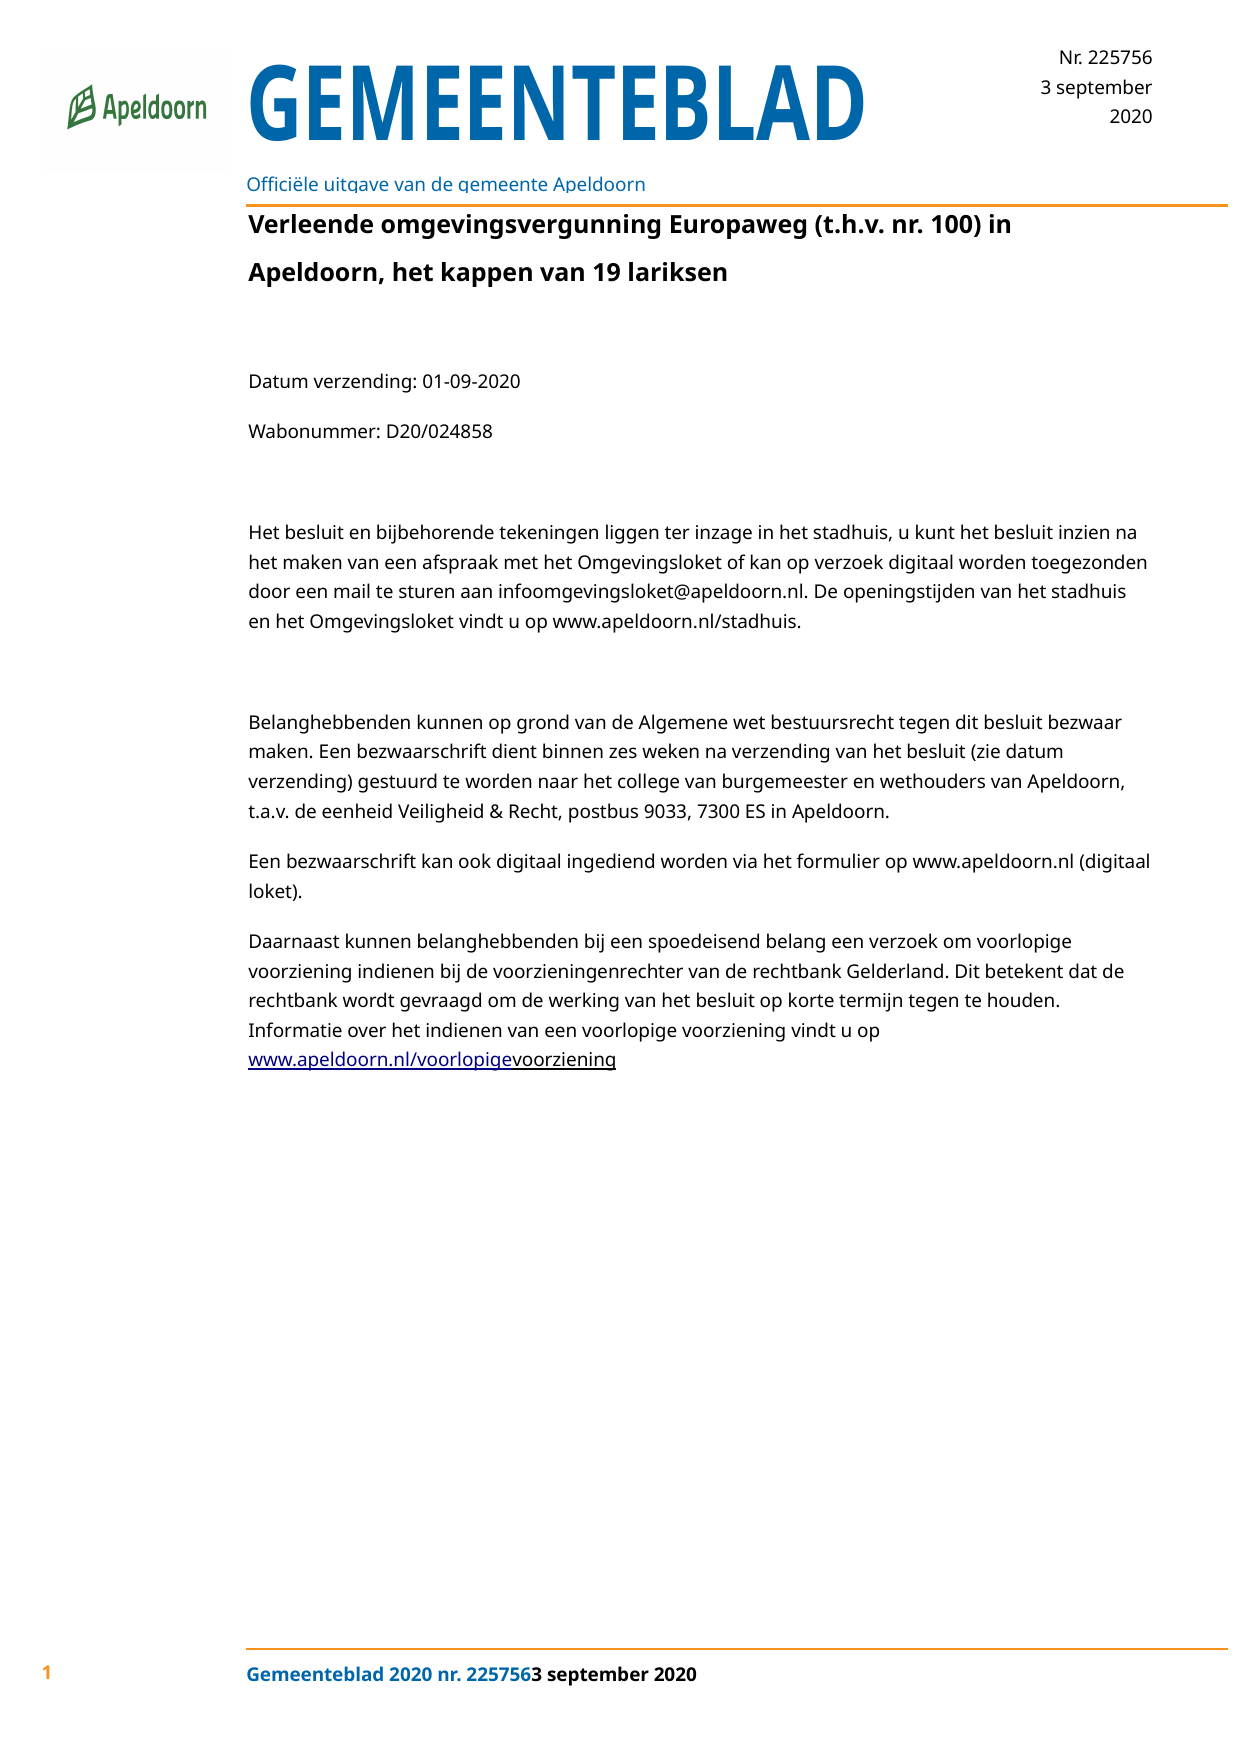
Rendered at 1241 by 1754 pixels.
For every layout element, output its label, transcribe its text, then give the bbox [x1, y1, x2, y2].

picture [41, 47, 231, 172]
text Wabonummer: D20/024858 [248, 419, 1152, 444]
text Verleende omgevingsvergunning Europaweg (t.h.v. nr. 100) in Apeldoorn, het kappen van 19 lariksen [248, 207, 1152, 288]
text Een bezwaarschrift kan ook digitaal ingediend worden via het formulier op www.apeldoorn.nl (digitaal loket). [248, 848, 1152, 904]
text Datum verzending: 01-09-2020 [248, 368, 1152, 394]
text Het besluit en bijbehorende tekeningen liggen ter inzage in het stadhuis, u kunt het besluit inzien na het maken van een afspraak met het Omgevingsloket of kan op verzoek digitaal worden toegezonden door een mail te sturen aan infoomgevingsloket@apeldoorn.nl. De openingstijden van het stadhuis en het Omgevingsloket vindt u op www.apeldoorn.nl/stadhuis. [248, 519, 1152, 634]
text Daarnaast kunnen belanghebbenden bij een spoedeisend belang een verzoek om voorlopige voorziening indienen bij de voorzieningenrechter van de rechtbank Gelderland. Dit betekent dat de rechtbank wordt gevraagd om de werking van het besluit op korte termijn tegen te houden. Informatie over het indienen van een voorlopige voorziening vindt u op www.apeldoorn.nl/voorlopigevoorziening [248, 928, 1152, 1072]
text Belanghebbenden kunnen op grond van de Algemene wet bestuursrecht tegen dit besluit bezwaar maken. Een bezwaarschrift dient binnen zes weken na verzending van het besluit (zie datum verzending) gestuurd te worden naar het college van burgemeester en wethouders van Apeldoorn, t.a.v. de eenheid Veiligheid & Recht, postbus 9033, 7300 ES in Apeldoorn. [248, 709, 1152, 824]
